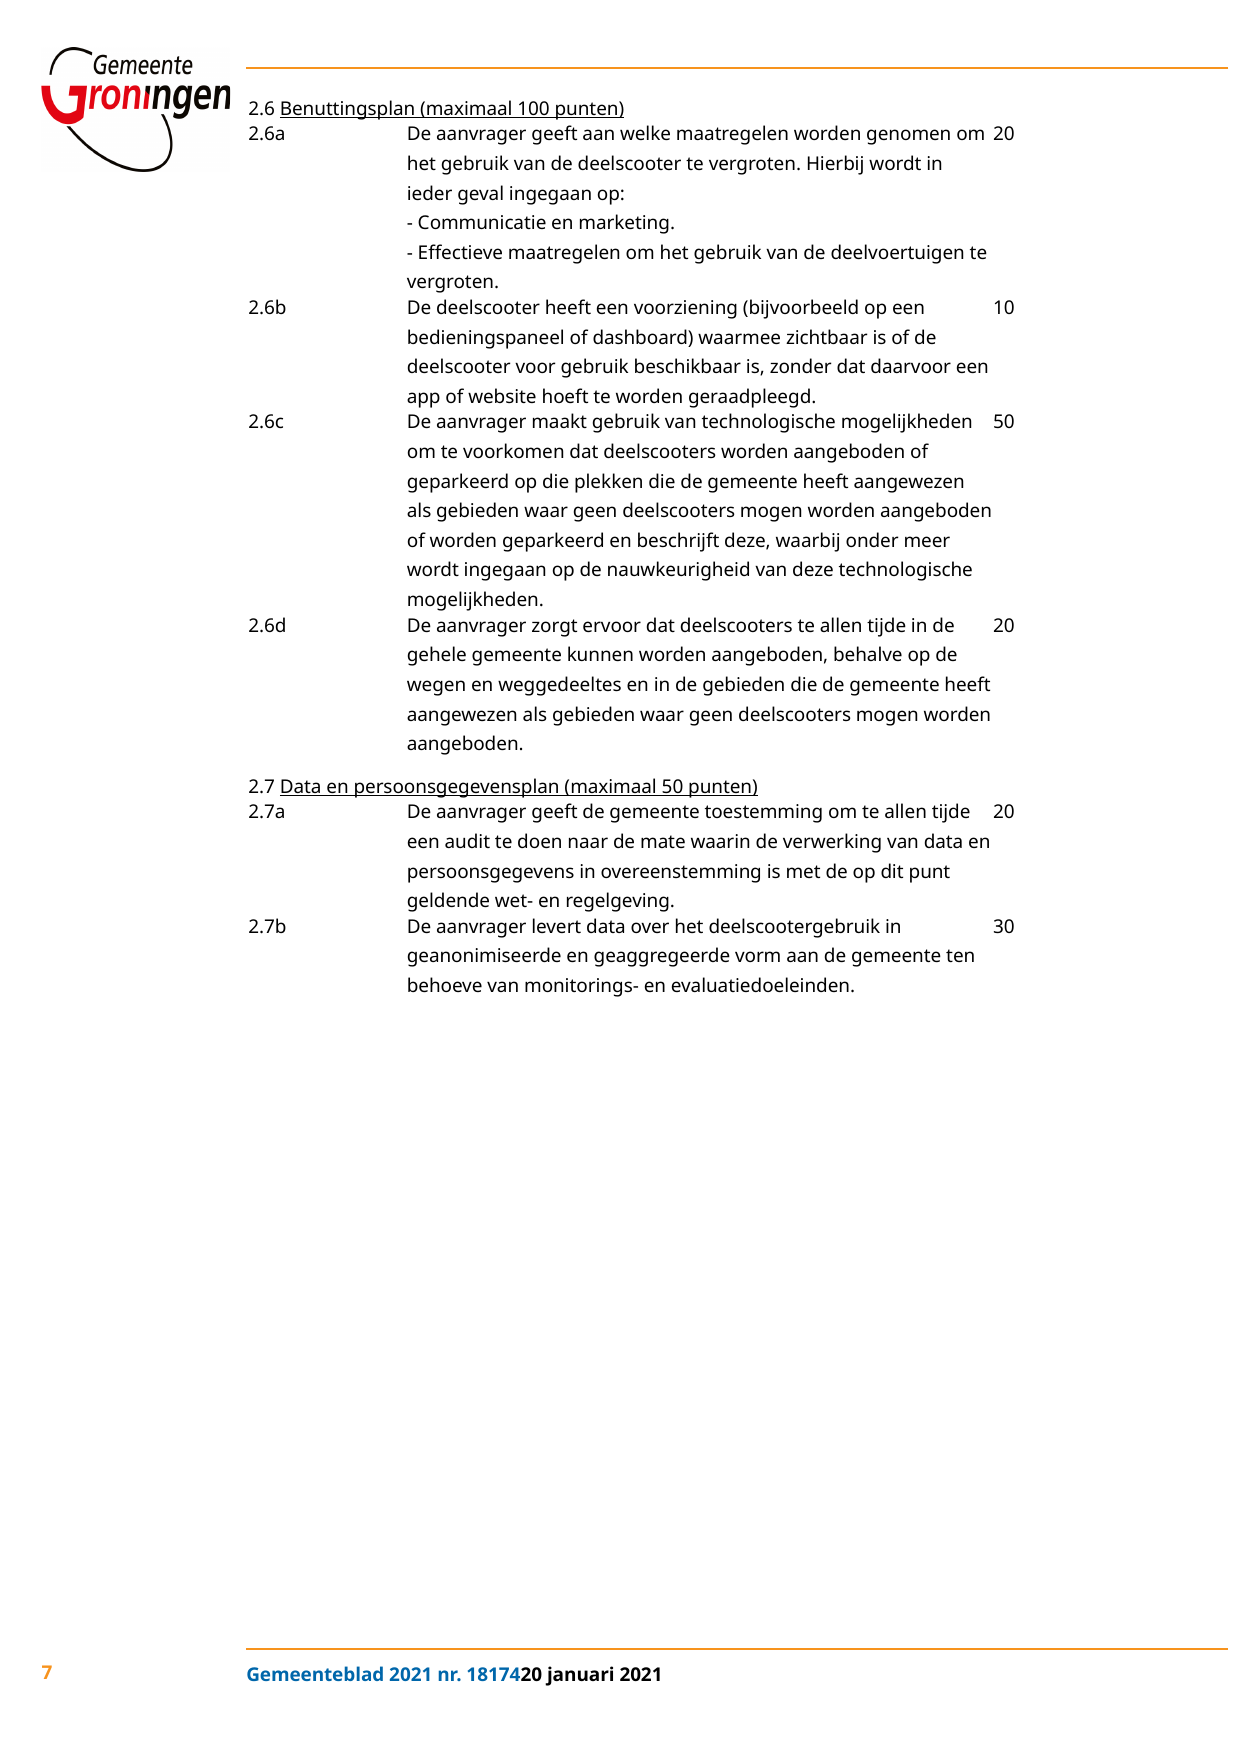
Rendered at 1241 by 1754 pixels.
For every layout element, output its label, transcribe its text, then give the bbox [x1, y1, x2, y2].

table_cell De aanvrager zorgt ervoor dat deelscooters te allen tijde in de gehele gemeente kunnen worden aangeboden, behalve op de wegen en weggedeeltes en in de gebieden die de gemeente heeft aangewezen als gebieden waar geen deelscooters mogen worden aangeboden. [407, 612, 993, 756]
table_header 20 [993, 121, 1152, 294]
table_cell De aanvrager levert data over het deelscootergebruik in geanonimiseerde en geaggregeerde vorm aan de gemeente ten behoeve van monitorings- en evaluatiedoeleinden. [407, 913, 993, 998]
table_cell 10 [993, 294, 1152, 409]
table_header De aanvrager geeft de gemeente toestemming om te allen tijde een audit te doen naar de mate waarin de verwerking van data en persoonsgegevens in overeenstemming is met de op dit punt geldende wet- en regelgeving. [407, 799, 993, 913]
table_cell 20 [993, 612, 1152, 756]
table_cell 30 [993, 913, 1152, 998]
table_header 2.7a [248, 799, 407, 913]
text 2.7 Data en persoonsgegevensplan (maximaal 50 punten) [248, 773, 1152, 798]
table_cell 2.6d [248, 612, 407, 756]
text 2.6 Benuttingsplan (maximaal 100 punten) [248, 95, 1152, 121]
table_header 2.6a [248, 121, 407, 294]
table_cell 50 [993, 409, 1152, 612]
table_cell De aanvrager maakt gebruik van technologische mogelijkheden om te voorkomen dat deelscooters worden aangeboden of geparkeerd op die plekken die de gemeente heeft aangewezen als gebieden waar geen deelscooters mogen worden aangeboden of worden geparkeerd en beschrijft deze, waarbij onder meer wordt ingegaan op de nauwkeurigheid van deze technologische mogelijkheden. [407, 409, 993, 612]
table_cell 2.6c [248, 409, 407, 612]
table_header 20 [993, 799, 1152, 913]
picture [41, 47, 231, 172]
table_header De aanvrager geeft aan welke maatregelen worden genomen om het gebruik van de deelscooter te vergroten. Hierbij wordt in ieder geval ingegaan op: - Communicatie en marketing. - Effectieve maatregelen om het gebruik van de deelvoertuigen te vergroten. [407, 121, 993, 294]
table_cell 2.7b [248, 913, 407, 998]
table_cell 2.6b [248, 294, 407, 409]
table_cell De deelscooter heeft een voorziening (bijvoorbeeld op een bedieningspaneel of dashboard) waarmee zichtbaar is of de deelscooter voor gebruik beschikbaar is, zonder dat daarvoor een app of website hoeft te worden geraadpleegd. [407, 294, 993, 409]
